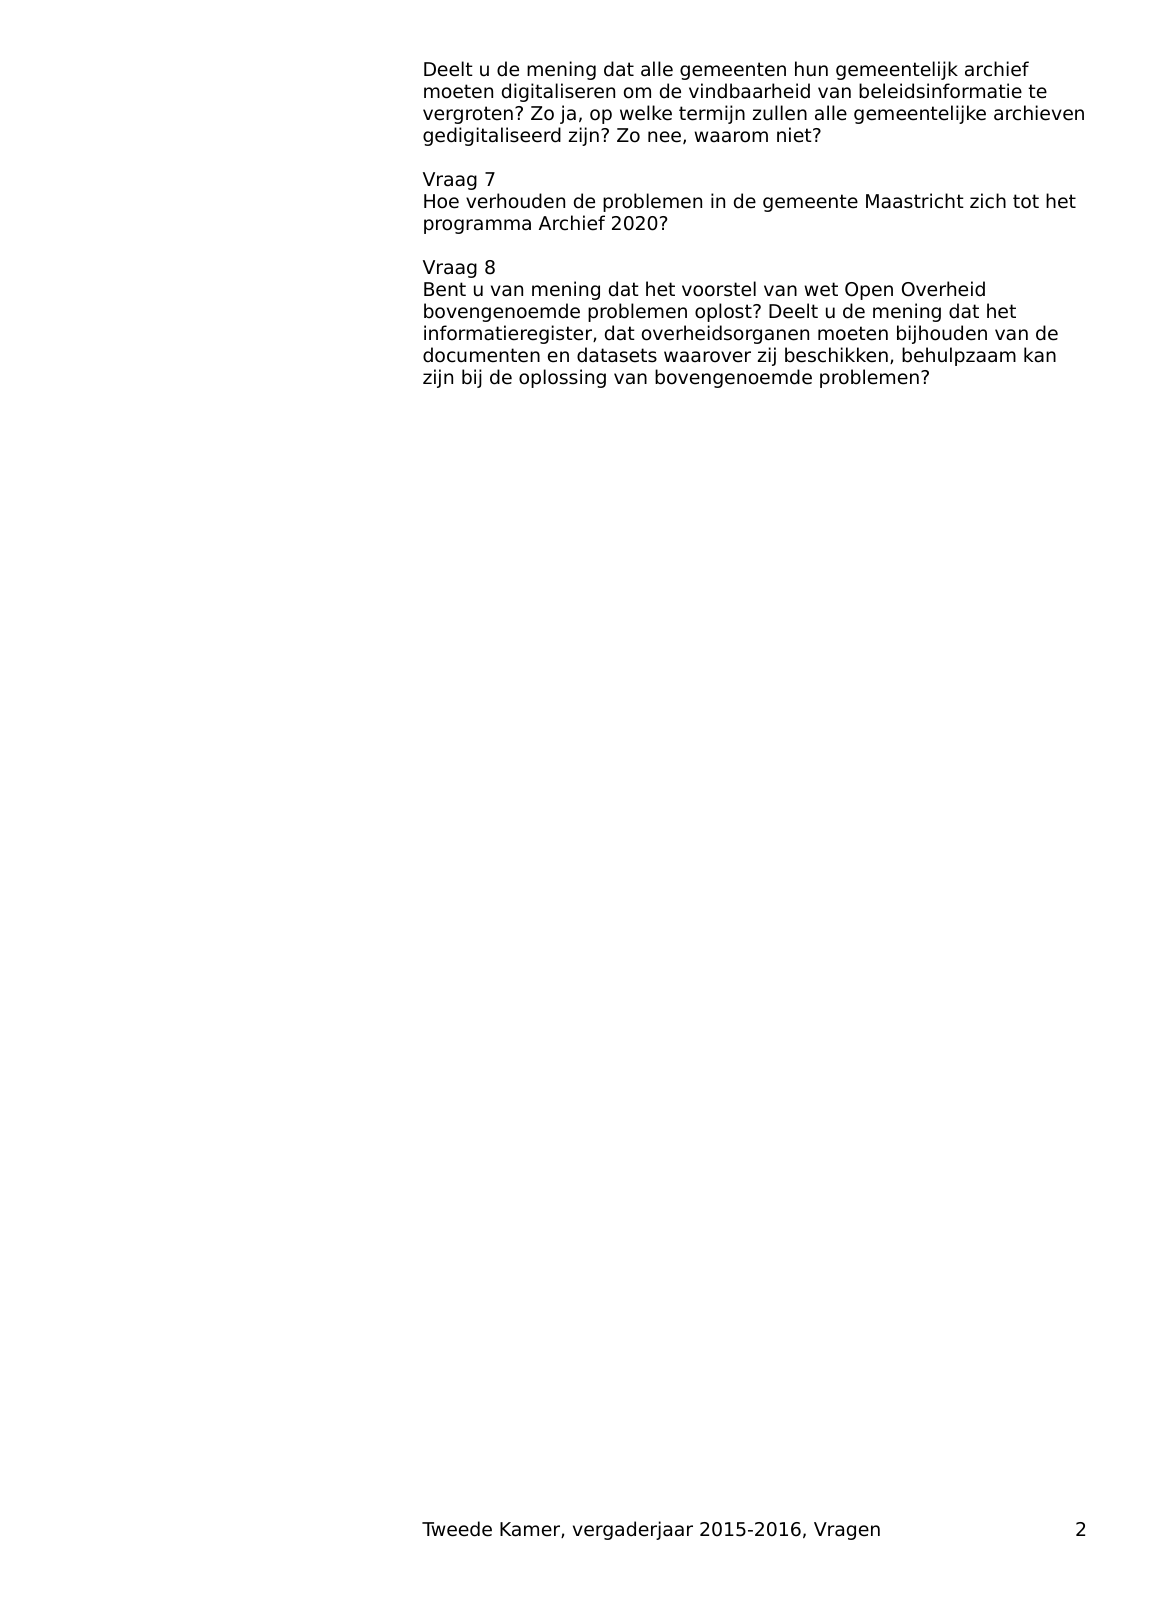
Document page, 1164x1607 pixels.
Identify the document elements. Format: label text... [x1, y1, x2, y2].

text Vraag 8 [422, 257, 1087, 279]
text Deelt u de mening dat alle gemeenten hun gemeentelijk archief moeten digitaliseren om de vindbaarheid van beleidsinformatie te vergroten? Zo ja, op welke termijn zullen alle gemeentelijke archieven gedigitaliseerd zijn? Zo nee, waarom niet? [422, 59, 1087, 147]
text Bent u van mening dat het voorstel van wet Open Overheid bovengenoemde problemen oplost? Deelt u de mening dat het informatieregister, dat overheidsorganen moeten bijhouden van de documenten en datasets waarover zij beschikken, behulpzaam kan zijn bij de oplossing van bovengenoemde problemen? [422, 279, 1087, 389]
text Vraag 7 [422, 169, 1087, 191]
text Hoe verhouden de problemen in de gemeente Maastricht zich tot het programma Archief 2020? [422, 191, 1087, 235]
